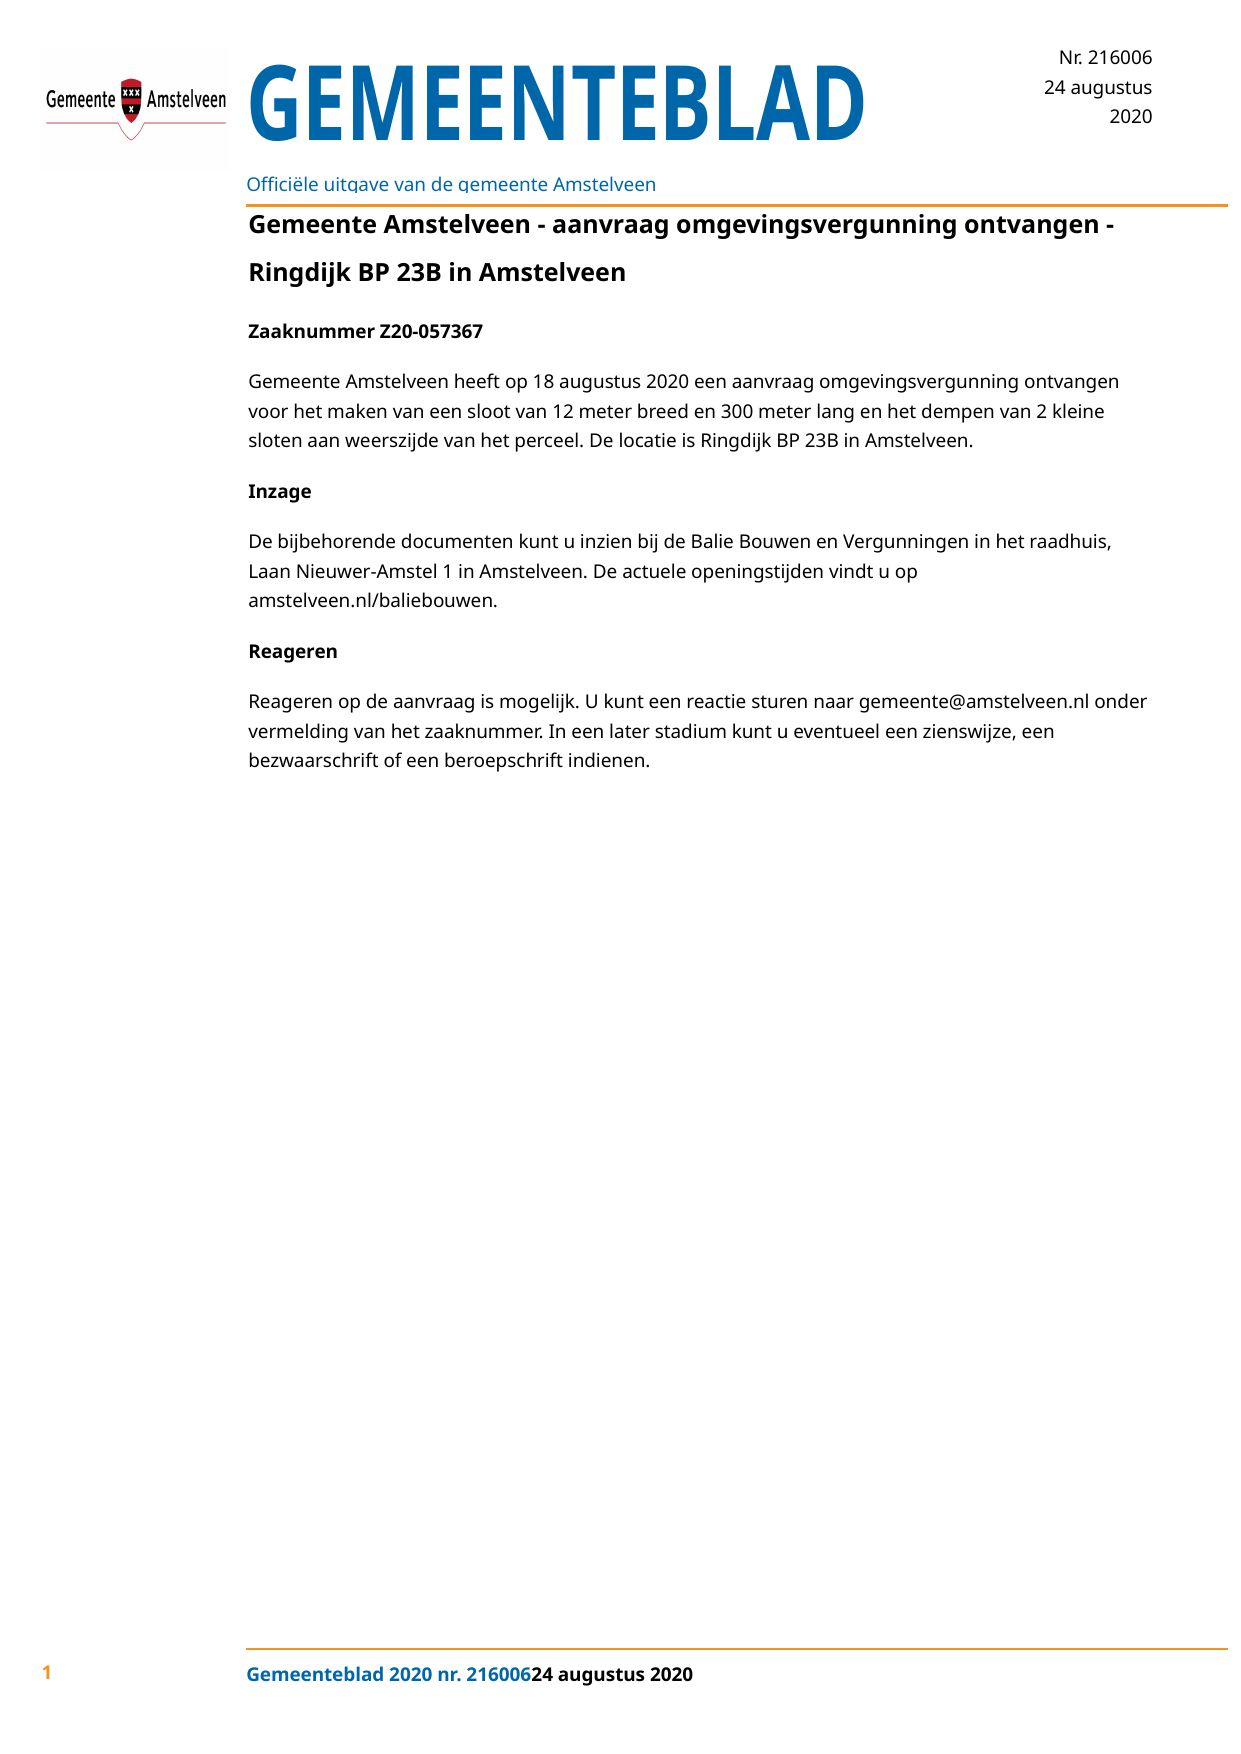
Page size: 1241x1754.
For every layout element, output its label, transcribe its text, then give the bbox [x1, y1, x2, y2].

text Reageren [248, 638, 1152, 664]
text Reageren op de aanvraag is mogelijk. U kunt een reactie sturen naar gemeente@amstelveen.nl onder vermelding van het zaaknummer. In een later stadium kunt u eventueel een zienswijze, een bezwaarschrift of een beroepschrift indienen. [248, 688, 1152, 773]
text Inzage [248, 478, 1152, 504]
text Gemeente Amstelveen - aanvraag omgevingsvergunning ontvangen - Ringdijk BP 23B in Amstelveen [248, 207, 1152, 288]
text Zaaknummer Z20-057367 [248, 318, 1152, 344]
text De bijbehorende documenten kunt u inzien bij de Balie Bouwen en Vergunningen in het raadhuis, Laan Nieuwer-Amstel 1 in Amstelveen. De actuele openingstijden vindt u op amstelveen.nl/baliebouwen. [248, 528, 1152, 613]
text Gemeente Amstelveen heeft op 18 augustus 2020 een aanvraag omgevingsvergunning ontvangen voor het maken van een sloot van 12 meter breed en 300 meter lang en het dempen van 2 kleine sloten aan weerszijde van het perceel. De locatie is Ringdijk BP 23B in Amstelveen. [248, 368, 1152, 453]
picture [41, 47, 231, 172]
